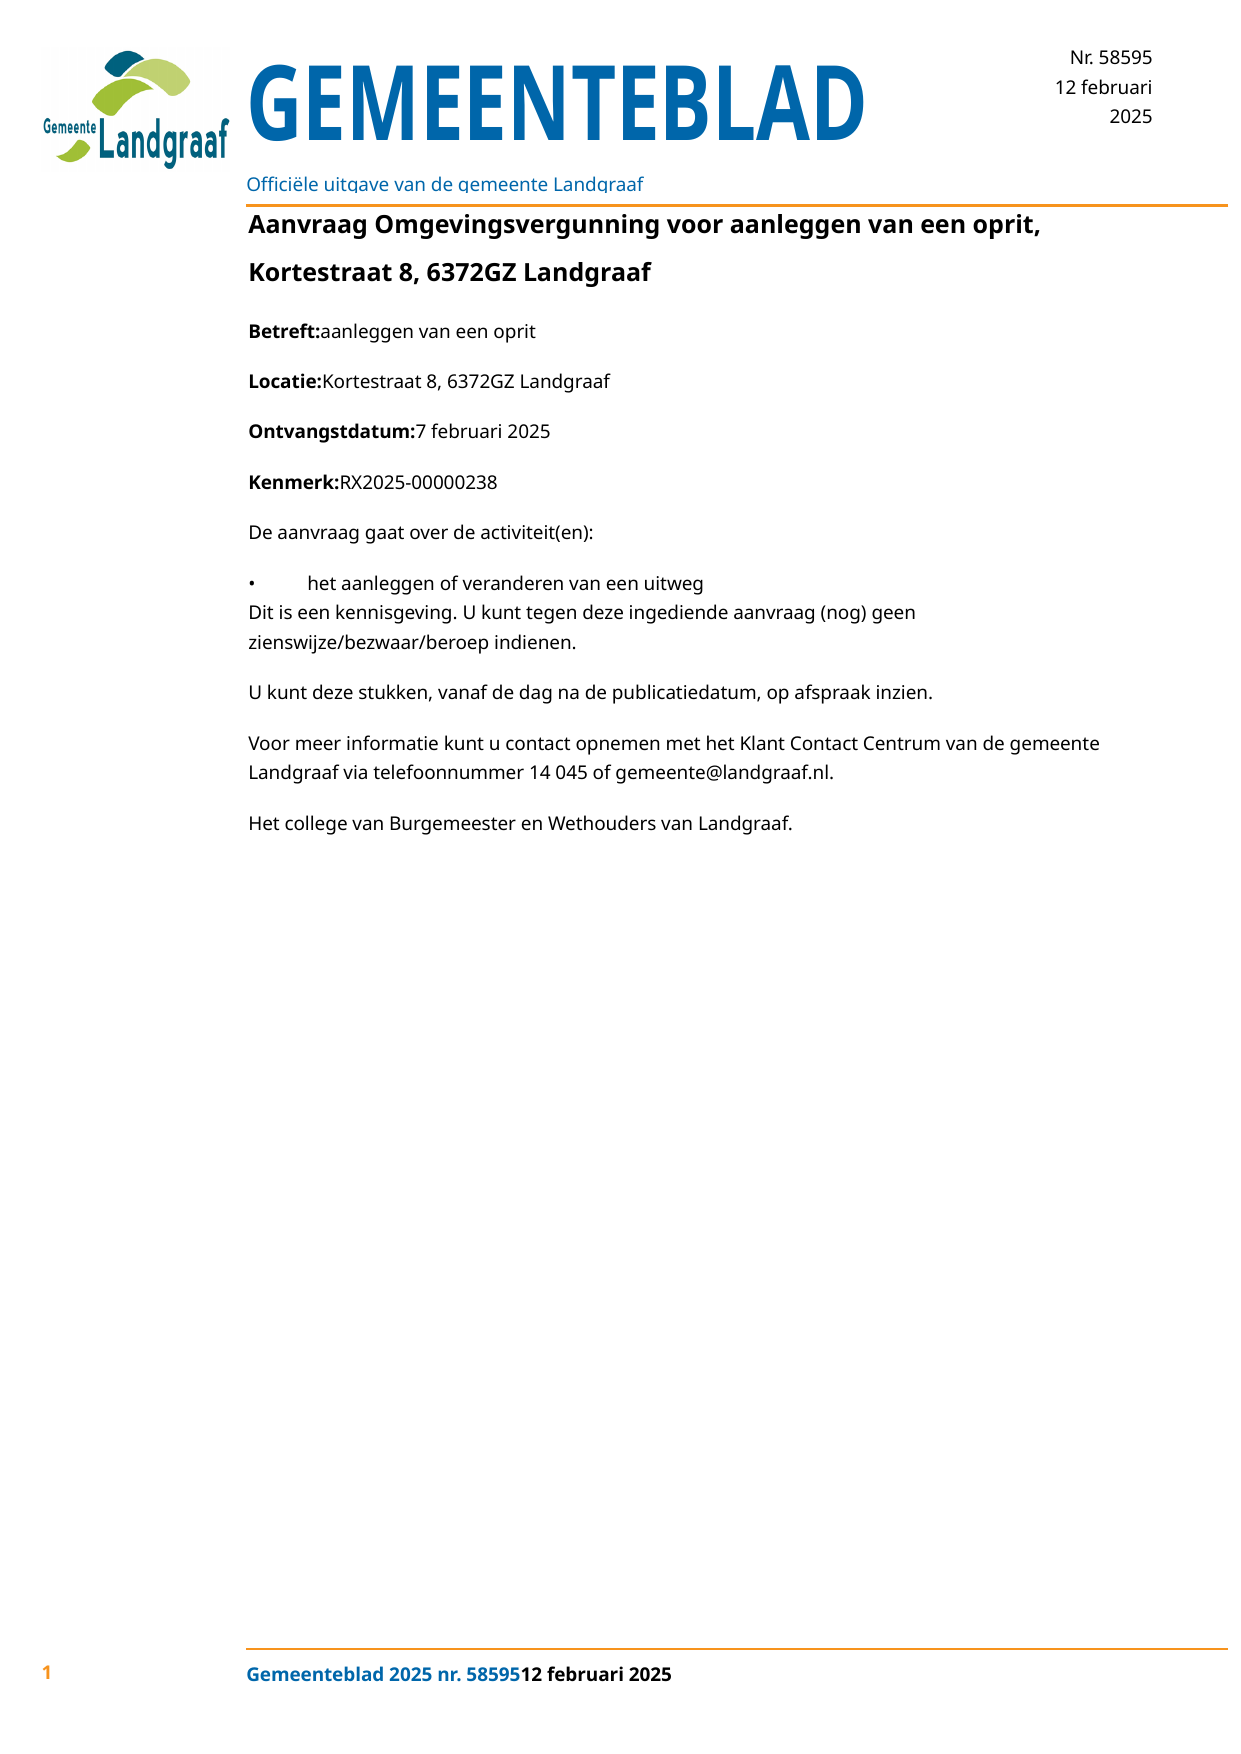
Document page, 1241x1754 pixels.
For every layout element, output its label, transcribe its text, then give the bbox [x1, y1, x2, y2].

text Locatie:Kortestraat 8, 6372GZ Landgraaf [248, 368, 1152, 394]
text Aanvraag Omgevingsvergunning voor aanleggen van een oprit, Kortestraat 8, 6372GZ Landgraaf [248, 207, 1152, 288]
text Kenmerk:RX2025-00000238 [248, 469, 1152, 495]
list het aanleggen of veranderen van een uitweg [248, 570, 1152, 596]
text Ontvangstdatum:7 februari 2025 [248, 419, 1152, 444]
picture [41, 47, 231, 172]
text Het college van Burgemeester en Wethouders van Landgraaf. [248, 810, 1152, 836]
text Betreft:aanleggen van een oprit [248, 318, 1152, 344]
text Dit is een kennisgeving. U kunt tegen deze ingediende aanvraag (nog) geen zienswijze/bezwaar/beroep indienen. [248, 599, 1152, 655]
text De aanvraag gaat over de activiteit(en): [248, 519, 1152, 545]
text Voor meer informatie kunt u contact opnemen met het Klant Contact Centrum van de gemeente Landgraaf via telefoonnummer 14 045 of gemeente@landgraaf.nl. [248, 730, 1152, 785]
text U kunt deze stukken, vanaf de dag na de publicatiedatum, op afspraak inzien. [248, 679, 1152, 705]
